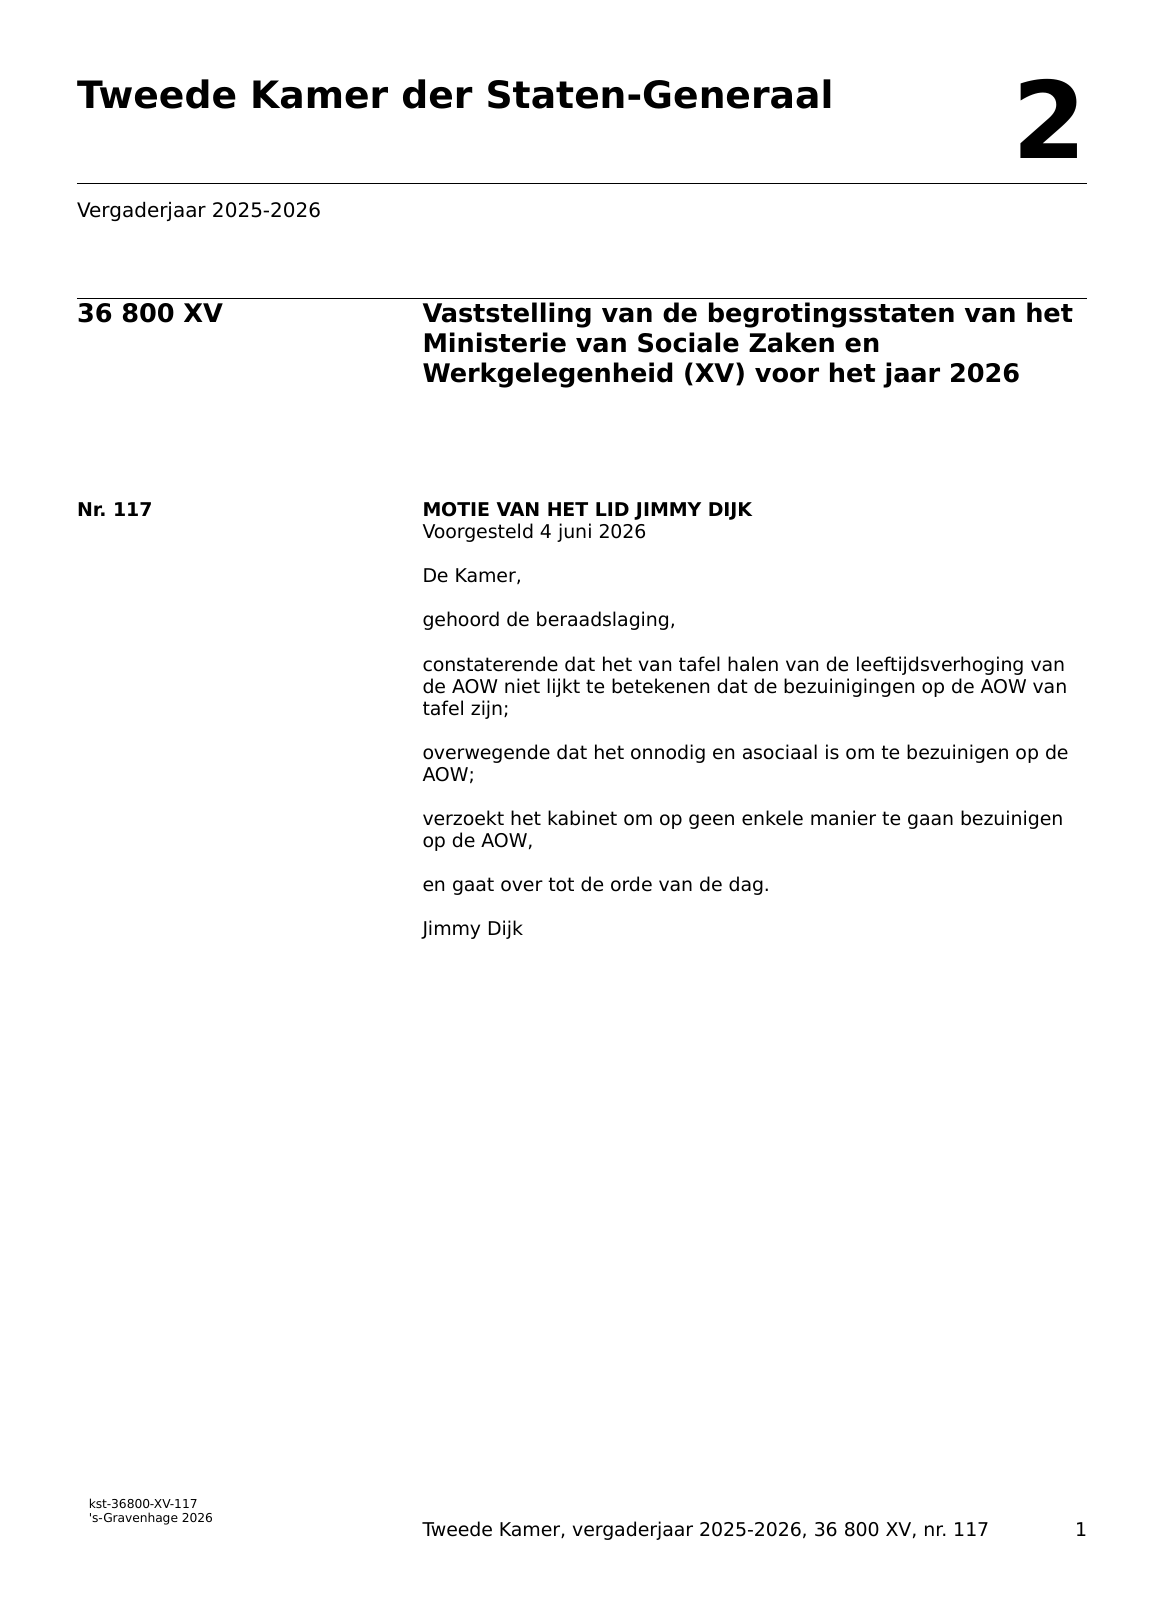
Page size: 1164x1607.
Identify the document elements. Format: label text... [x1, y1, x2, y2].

table_cell Vergaderjaar 2025-2026 [77, 184, 1087, 298]
subtitle 36 800 XV Vaststelling van de begrotingsstaten van het Ministerie van Sociale Zaken en Werkgelegenheid (XV) voor het jaar 2026 [77, 299, 1087, 388]
text constaterende dat het van tafel halen van de leeftijdsverhoging van de AOW niet lijkt te betekenen dat de bezuinigingen op de AOW van tafel zijn; [422, 653, 1087, 719]
table_header Tweede Kamer der Staten-Generaal [77, 59, 886, 183]
subtitle Nr. 117 MOTIE VAN HET LID JIMMY DIJK [77, 499, 1087, 521]
text Voorgesteld 4 juni 2026 [422, 521, 1087, 543]
text overwegende dat het onnodig en asociaal is om te bezuinigen op de AOW; [422, 742, 1087, 786]
text verzoekt het kabinet om op geen enkele manier te gaan bezuinigen op de AOW, [422, 808, 1087, 852]
text De Kamer, [422, 565, 1087, 587]
text 's-Gravenhage 2026 [88, 1511, 323, 1525]
text gehoord de beraadslaging, [422, 609, 1087, 631]
table_header 2 [886, 59, 1087, 183]
text en gaat over tot de orde van de dag. [422, 874, 1087, 896]
text Jimmy Dijk [422, 918, 1087, 940]
text kst-36800-XV-117 [88, 1497, 323, 1511]
